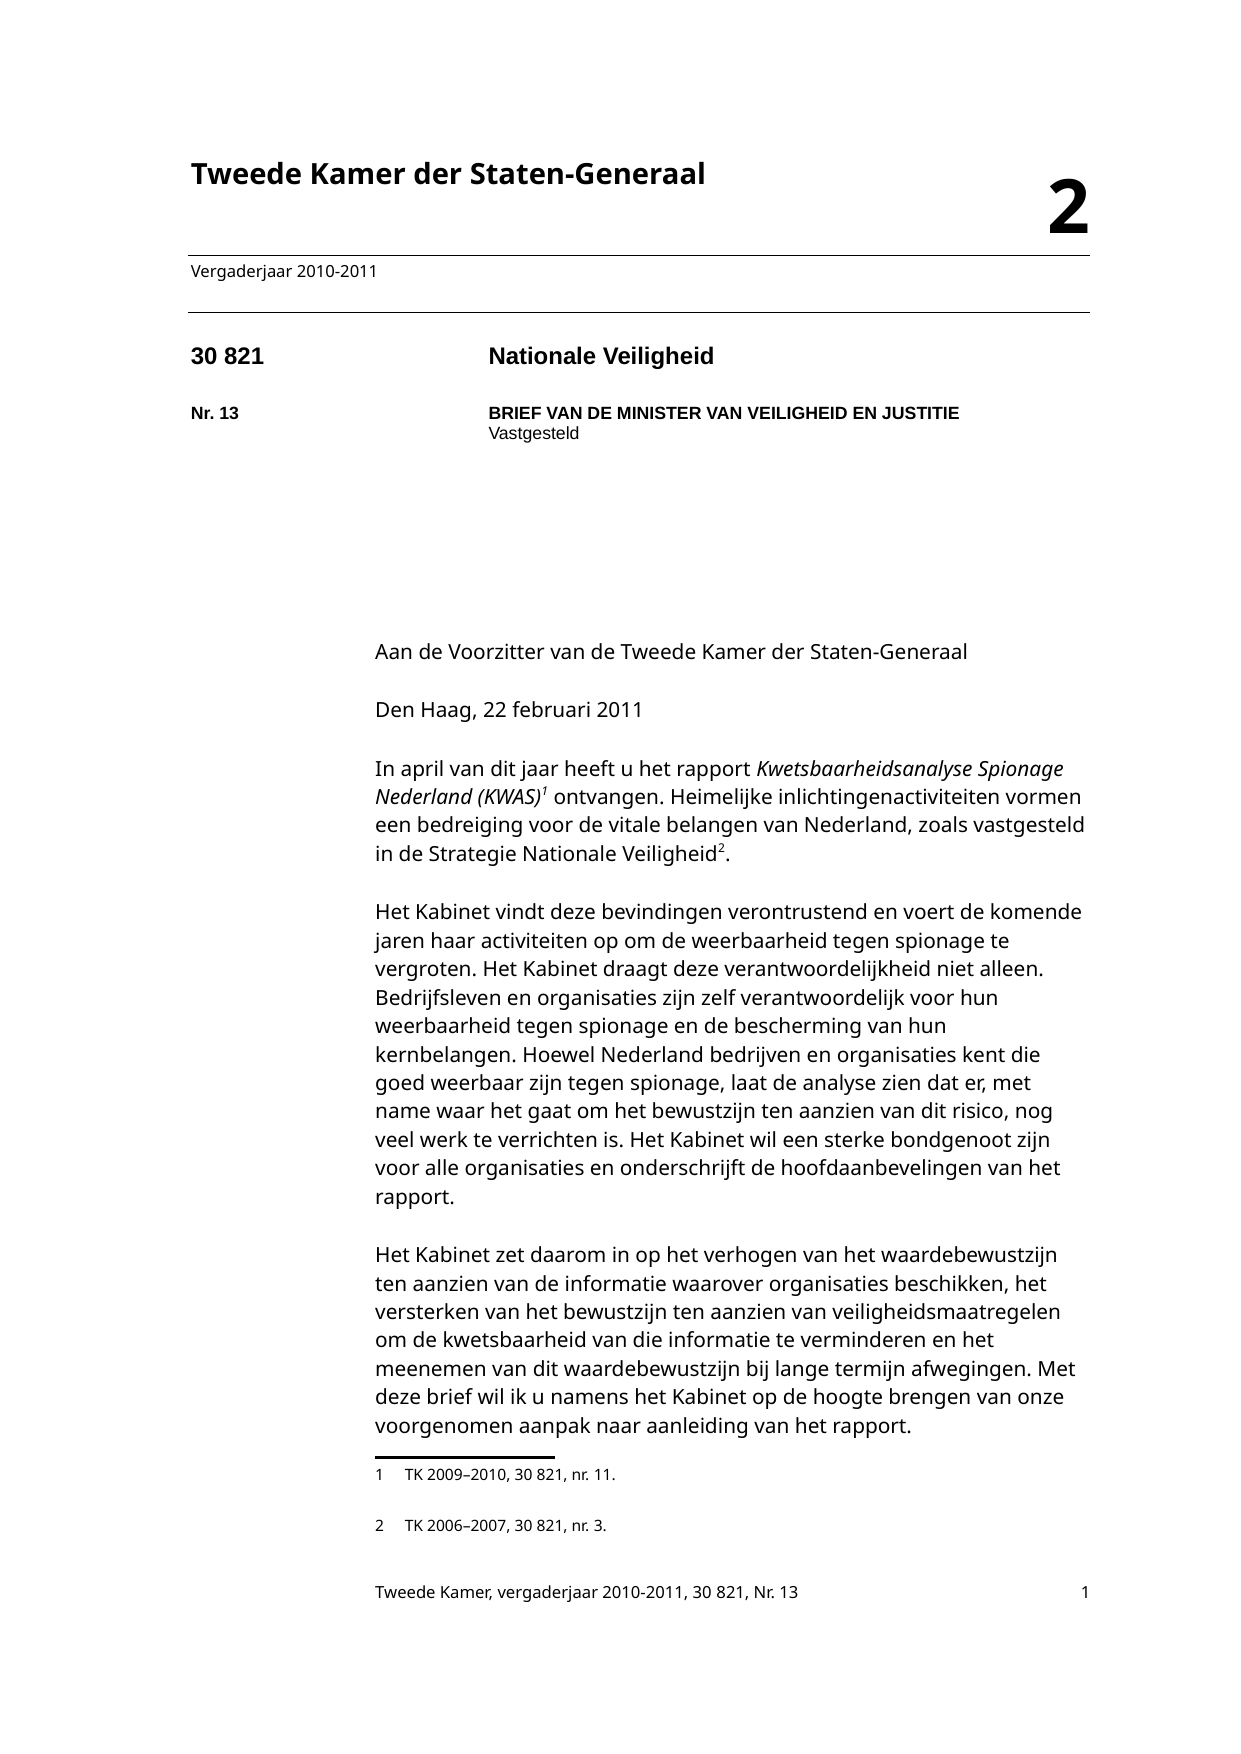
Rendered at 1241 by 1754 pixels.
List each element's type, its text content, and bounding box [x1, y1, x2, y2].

table_cell 30 821 [188, 339, 485, 399]
text TK 2006–2007, 30 821, nr. 3. [375, 1508, 1090, 1536]
text In april van dit jaar heeft u het rapport Kwetsbaarheidsanalyse Spionage Nederland (KWAS) ontvangen. Heimelijke inlichtingenactiviteiten vormen een bedreiging voor de vitale belangen van Nederland, zoals vastgesteld in de Strategie Nationale Veiligheid. [375, 754, 1090, 867]
table_cell BRIEF VAN DE MINISTER VAN VEILIGHEID EN JUSTITIE Vastgesteld [485, 399, 1090, 518]
table_cell Nr. 13 [188, 399, 485, 518]
text Den Haag, 22 februari 2011 [375, 695, 1090, 724]
text Aan de Voorzitter van de Tweede Kamer der Staten-Generaal [375, 637, 1090, 665]
table_cell Vergaderjaar 2010-2011 [188, 256, 485, 312]
table_cell [485, 313, 1090, 339]
text Het Kabinet zet daarom in op het verhogen van het waardebewustzijn ten aanzien van de informatie waarover organisaties beschikken, het versterken van het bewustzijn ten aanzien van veiligheidsmaatregelen om de kwetsbaarheid van die informatie te verminderen en het meenemen van dit waardebewustzijn bij lange termijn afwegingen. Met deze brief wil ik u namens het Kabinet op de hoogte brengen van onze voorgenomen aanpak naar aanleiding van het rapport. [375, 1240, 1090, 1439]
text TK 2009–2010, 30 821, nr. 11. [375, 1449, 1090, 1478]
table_header 2 [910, 150, 1090, 255]
table_header Tweede Kamer der Staten-Generaal [188, 150, 909, 255]
table_cell [188, 313, 485, 339]
table_cell Nationale Veiligheid [485, 339, 1090, 399]
table_cell [485, 256, 1090, 312]
text Het Kabinet vindt deze bevindingen verontrustend en voert de komende jaren haar activiteiten op om de weerbaarheid tegen spionage te vergroten. Het Kabinet draagt deze verantwoordelijkheid niet alleen. Bedrijfsleven en organisaties zijn zelf verantwoordelijk voor hun weerbaarheid tegen spionage en de bescherming van hun kernbelangen. Hoewel Nederland bedrijven en organisaties kent die goed weerbaar zijn tegen spionage, laat de analyse zien dat er, met name waar het gaat om het bewustzijn ten aanzien van dit risico, nog veel werk te verrichten is. Het Kabinet wil een sterke bondgenoot zijn voor alle organisaties en onderschrijft de hoofdaanbevelingen van het rapport. [375, 897, 1090, 1210]
